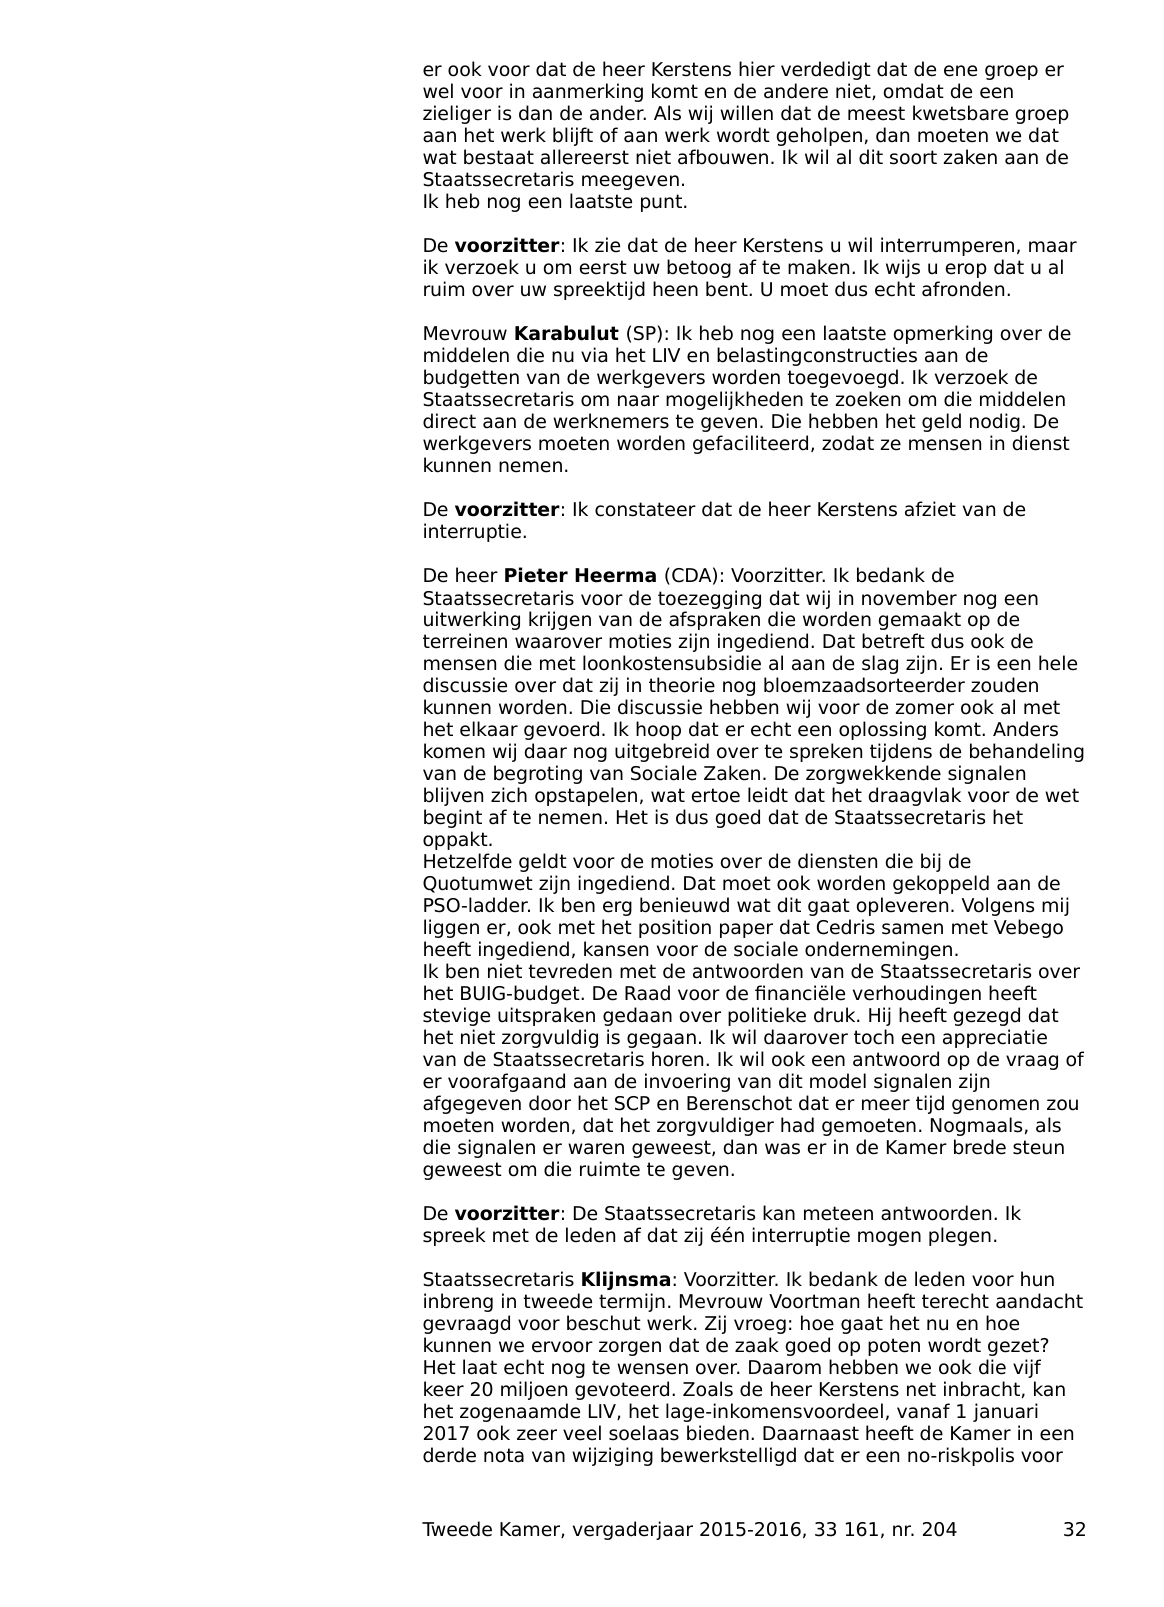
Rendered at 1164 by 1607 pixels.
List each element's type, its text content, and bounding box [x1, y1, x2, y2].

text De heer Pieter Heerma (CDA): Voorzitter. Ik bedank de Staatssecretaris voor de toezegging dat wij in november nog een uitwerking krijgen van de afspraken die worden gemaakt op de terreinen waarover moties zijn ingediend. Dat betreft dus ook de mensen die met loonkostensubsidie al aan de slag zijn. Er is een hele discussie over dat zij in theorie nog bloemzaadsorteerder zouden kunnen worden. Die discussie hebben wij voor de zomer ook al met het elkaar gevoerd. Ik hoop dat er echt een oplossing komt. Anders komen wij daar nog uitgebreid over te spreken tijdens de behandeling van de begroting van Sociale Zaken. De zorgwekkende signalen blijven zich opstapelen, wat ertoe leidt dat het draagvlak voor de wet begint af te nemen. Het is dus goed dat de Staatssecretaris het oppakt. [422, 565, 1087, 851]
text De voorzitter: De Staatssecretaris kan meteen antwoorden. Ik spreek met de leden af dat zij één interruptie mogen plegen. [422, 1203, 1087, 1247]
text Hetzelfde geldt voor de moties over de diensten die bij de Quotumwet zijn ingediend. Dat moet ook worden gekoppeld aan de PSO-ladder. Ik ben erg benieuwd wat dit gaat opleveren. Volgens mij liggen er, ook met het position paper dat Cedris samen met Vebego heeft ingediend, kansen voor de sociale ondernemingen. [422, 851, 1087, 961]
text De voorzitter: Ik constateer dat de heer Kerstens afziet van de interruptie. [422, 499, 1087, 543]
text Staatssecretaris Klijnsma: Voorzitter. Ik bedank de leden voor hun inbreng in tweede termijn. Mevrouw Voortman heeft terecht aandacht gevraagd voor beschut werk. Zij vroeg: hoe gaat het nu en hoe kunnen we ervoor zorgen dat de zaak goed op poten wordt gezet? Het laat echt nog te wensen over. Daarom hebben we ook die vijf keer 20 miljoen gevoteerd. Zoals de heer Kerstens net inbracht, kan het zogenaamde LIV, het lage-inkomensvoordeel, vanaf 1 januari 2017 ook zeer veel soelaas bieden. Daarnaast heeft de Kamer in een derde nota van wijziging bewerkstelligd dat er een no-riskpolis voor [422, 1269, 1087, 1467]
text Ik heb nog een laatste punt. [422, 191, 1087, 213]
text Ik ben niet tevreden met de antwoorden van de Staatssecretaris over het BUIG-budget. De Raad voor de financiële verhoudingen heeft stevige uitspraken gedaan over politieke druk. Hij heeft gezegd dat het niet zorgvuldig is gegaan. Ik wil daarover toch een appreciatie van de Staatssecretaris horen. Ik wil ook een antwoord op de vraag of er voorafgaand aan de invoering van dit model signalen zijn afgegeven door het SCP en Berenschot dat er meer tijd genomen zou moeten worden, dat het zorgvuldiger had gemoeten. Nogmaals, als die signalen er waren geweest, dan was er in de Kamer brede steun geweest om die ruimte te geven. [422, 961, 1087, 1181]
text De voorzitter: Ik zie dat de heer Kerstens u wil interrumperen, maar ik verzoek u om eerst uw betoog af te maken. Ik wijs u erop dat u al ruim over uw spreektijd heen bent. U moet dus echt afronden. [422, 235, 1087, 301]
text Mevrouw Karabulut (SP): Ik heb nog een laatste opmerking over de middelen die nu via het LIV en belastingconstructies aan de budgetten van de werkgevers worden toegevoegd. Ik verzoek de Staatssecretaris om naar mogelijkheden te zoeken om die middelen direct aan de werknemers te geven. Die hebben het geld nodig. De werkgevers moeten worden gefaciliteerd, zodat ze mensen in dienst kunnen nemen. [422, 323, 1087, 477]
text er ook voor dat de heer Kerstens hier verdedigt dat de ene groep er wel voor in aanmerking komt en de andere niet, omdat de een zieliger is dan de ander. Als wij willen dat de meest kwetsbare groep aan het werk blijft of aan werk wordt geholpen, dan moeten we dat wat bestaat allereerst niet afbouwen. Ik wil al dit soort zaken aan de Staatssecretaris meegeven. [422, 59, 1087, 191]
